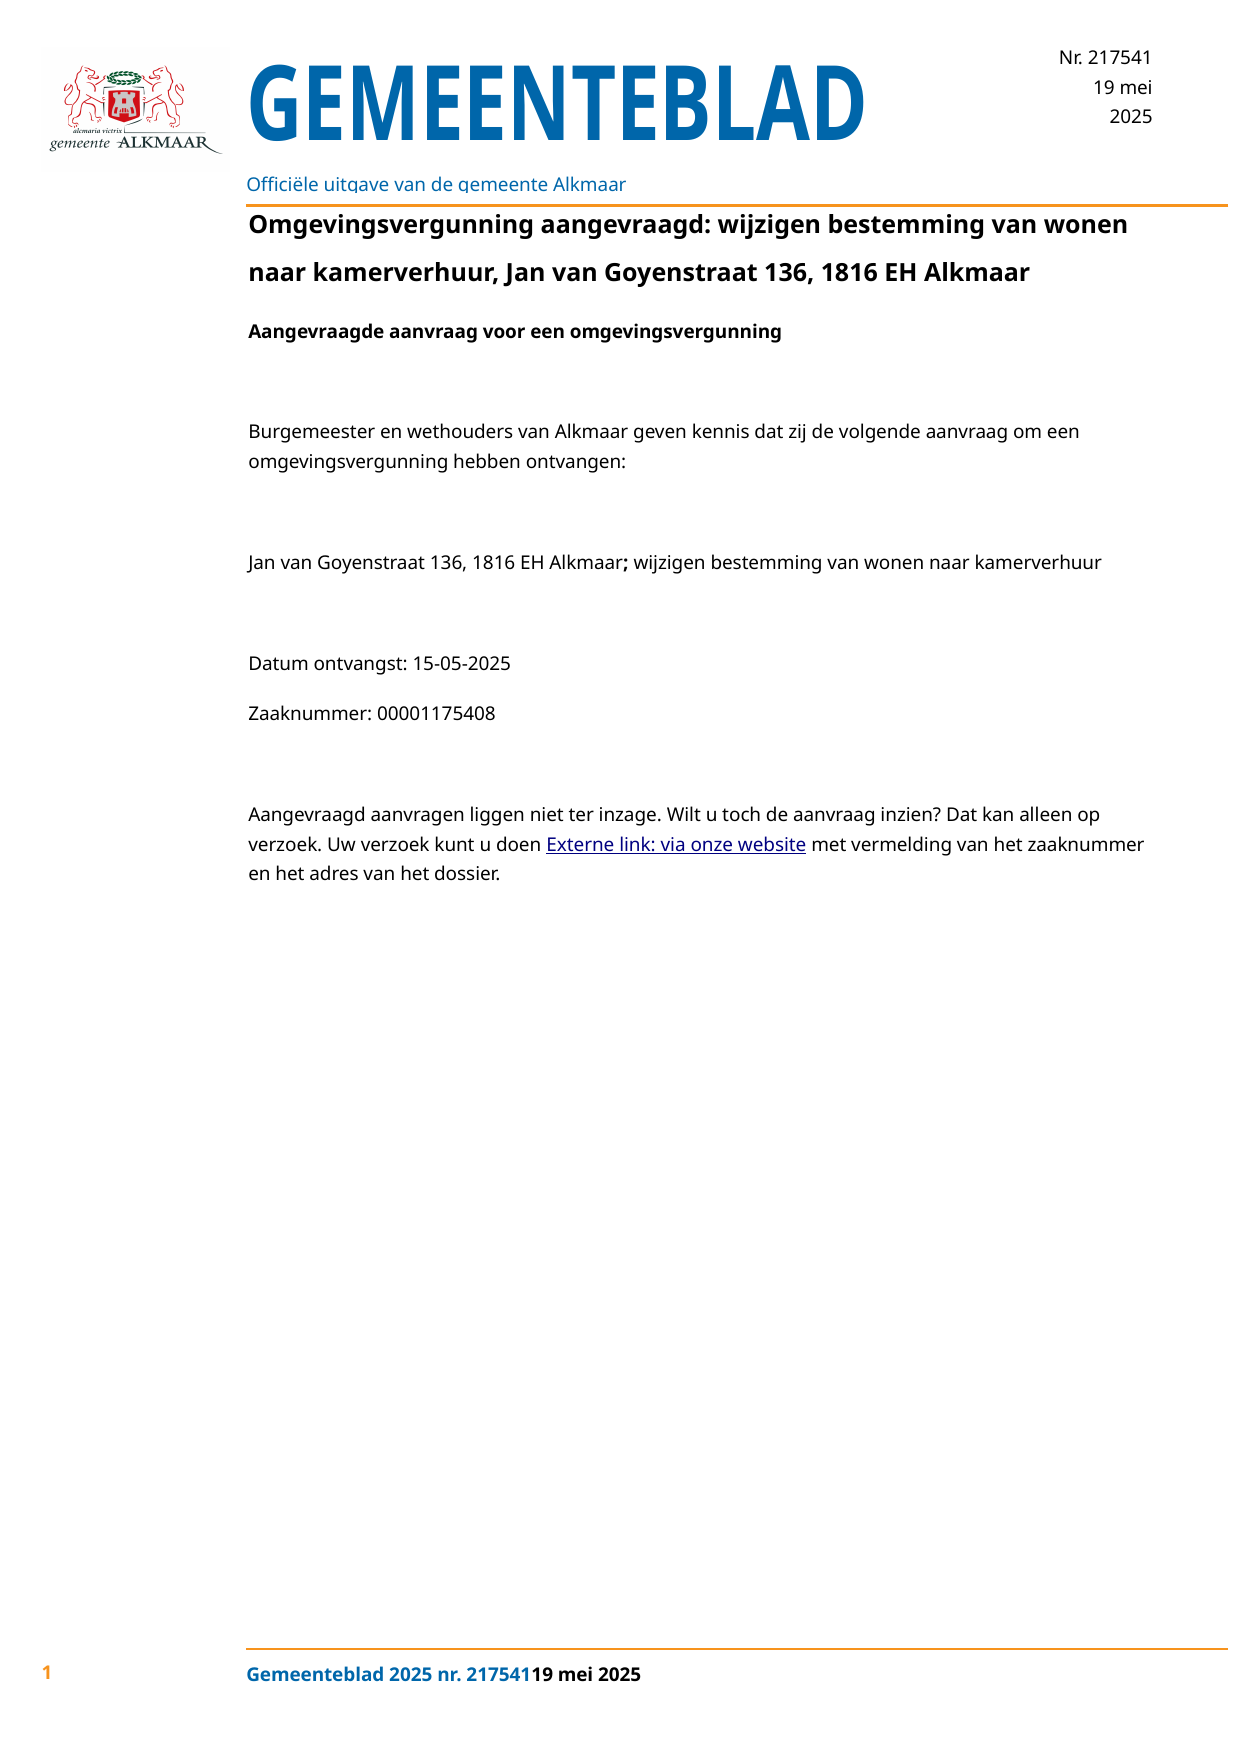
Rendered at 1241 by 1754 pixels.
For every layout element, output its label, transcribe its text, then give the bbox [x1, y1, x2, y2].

text Zaaknummer: 00001175408 [248, 700, 1152, 726]
text Omgevingsvergunning aangevraagd: wijzigen bestemming van wonen naar kamerverhuur, Jan van Goyenstraat 136, 1816 EH Alkmaar [248, 207, 1152, 288]
text Datum ontvangst: 15-05-2025 [248, 650, 1152, 676]
text Aangevraagd aanvragen liggen niet ter inzage. Wilt u toch de aanvraag inzien? Dat kan alleen op verzoek. Uw verzoek kunt u doen Externe link: via onze website met vermelding van het zaaknummer en het adres van het dossier. [248, 801, 1152, 886]
text Burgemeester en wethouders van Alkmaar geven kennis dat zij de volgende aanvraag om een omgevingsvergunning hebben ontvangen: [248, 419, 1152, 474]
text Aangevraagde aanvraag voor een omgevingsvergunning [248, 318, 1152, 344]
picture [41, 47, 231, 172]
text Jan van Goyenstraat 136, 1816 EH Alkmaar; wijzigen bestemming van wonen naar kamerverhuur [248, 549, 1152, 575]
